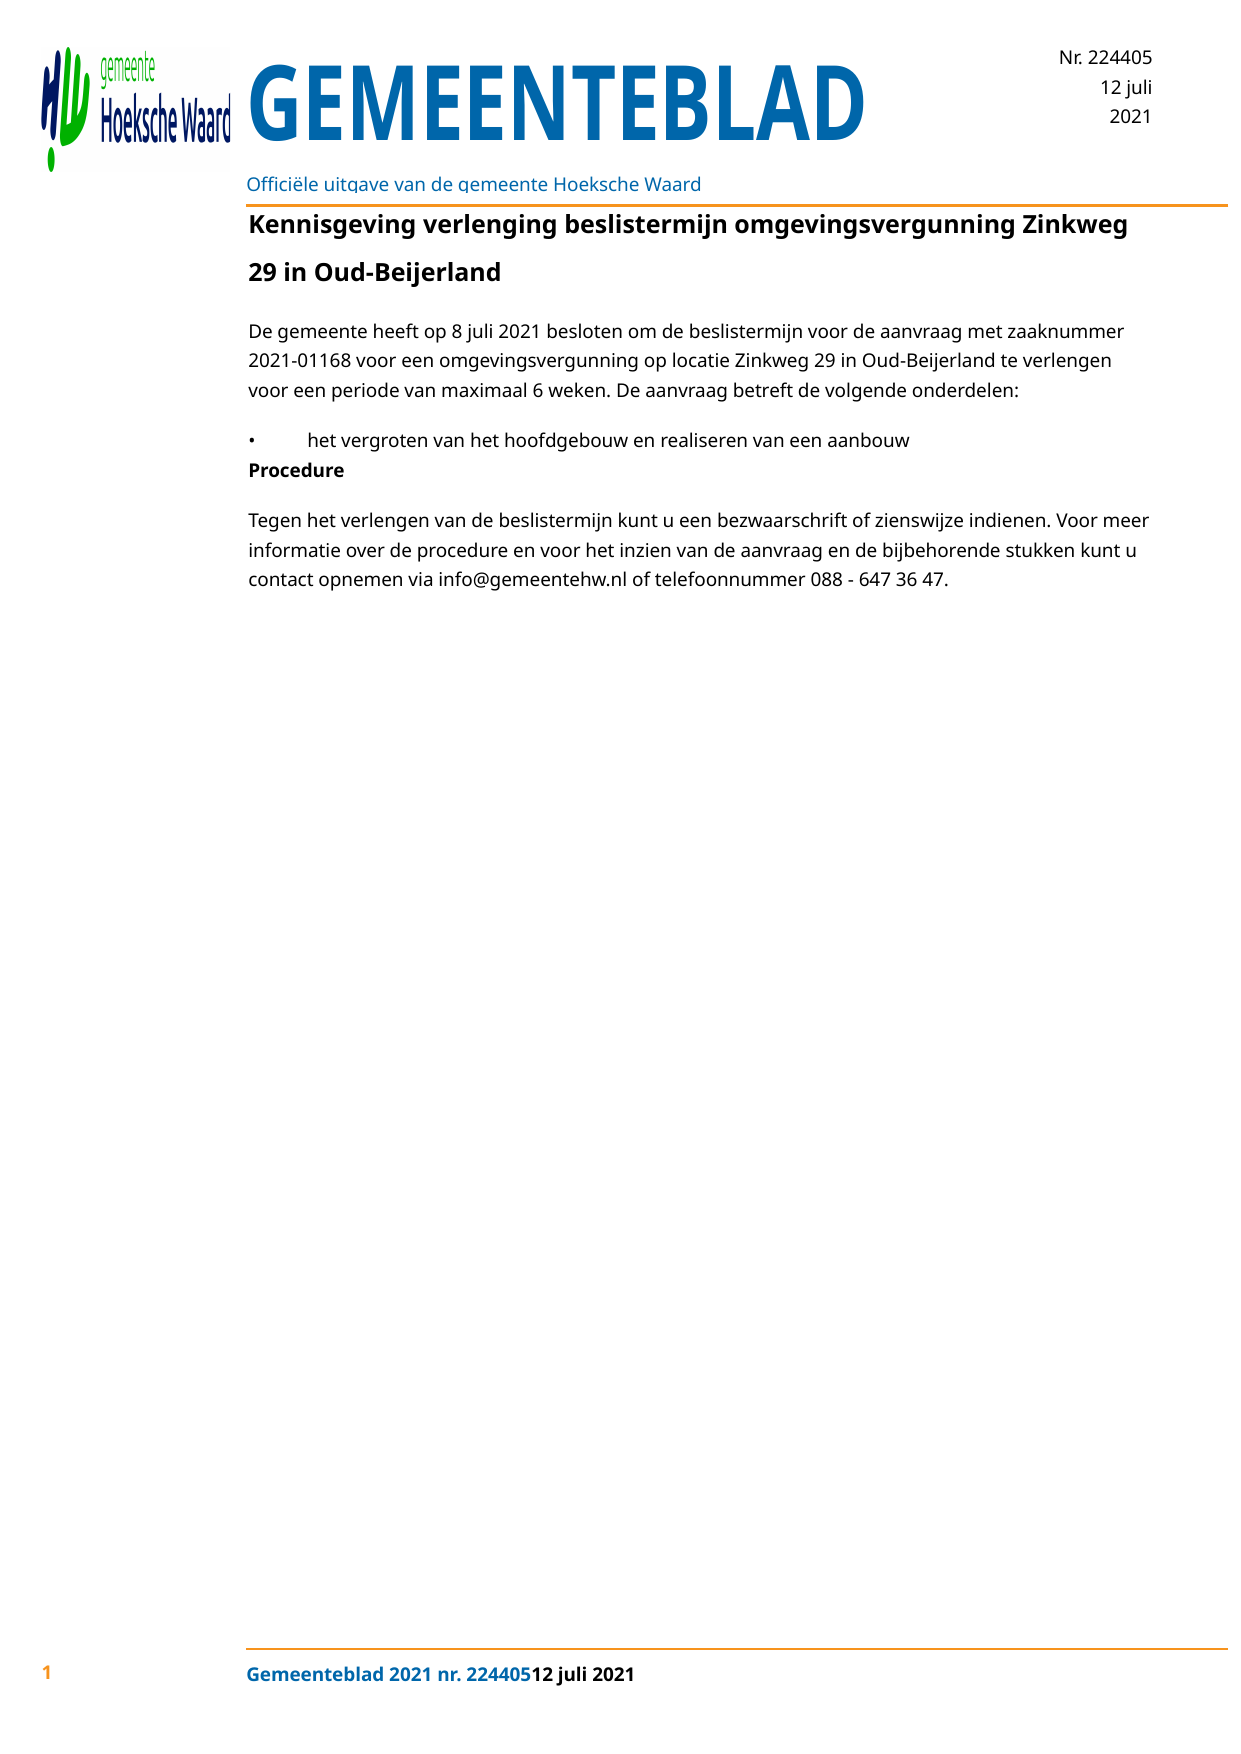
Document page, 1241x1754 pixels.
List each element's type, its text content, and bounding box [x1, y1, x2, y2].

text Procedure [248, 457, 1152, 483]
text Tegen het verlengen van de beslistermijn kunt u een bezwaarschrift of zienswijze indienen. Voor meer informatie over de procedure en voor het inzien van de aanvraag en de bijbehorende stukken kunt u contact opnemen via info@gemeentehw.nl of telefoonnummer 088 - 647 36 47. [248, 507, 1152, 592]
picture [41, 47, 231, 172]
text De gemeente heeft op 8 juli 2021 besloten om de beslistermijn voor de aanvraag met zaaknummer 2021-01168 voor een omgevingsvergunning op locatie Zinkweg 29 in Oud-Beijerland te verlengen voor een periode van maximaal 6 weken. De aanvraag betreft de volgende onderdelen: [248, 318, 1152, 403]
list het vergroten van het hoofdgebouw en realiseren van een aanbouw [248, 427, 1152, 453]
text Kennisgeving verlenging beslistermijn omgevingsvergunning Zinkweg 29 in Oud-Beijerland [248, 207, 1152, 288]
